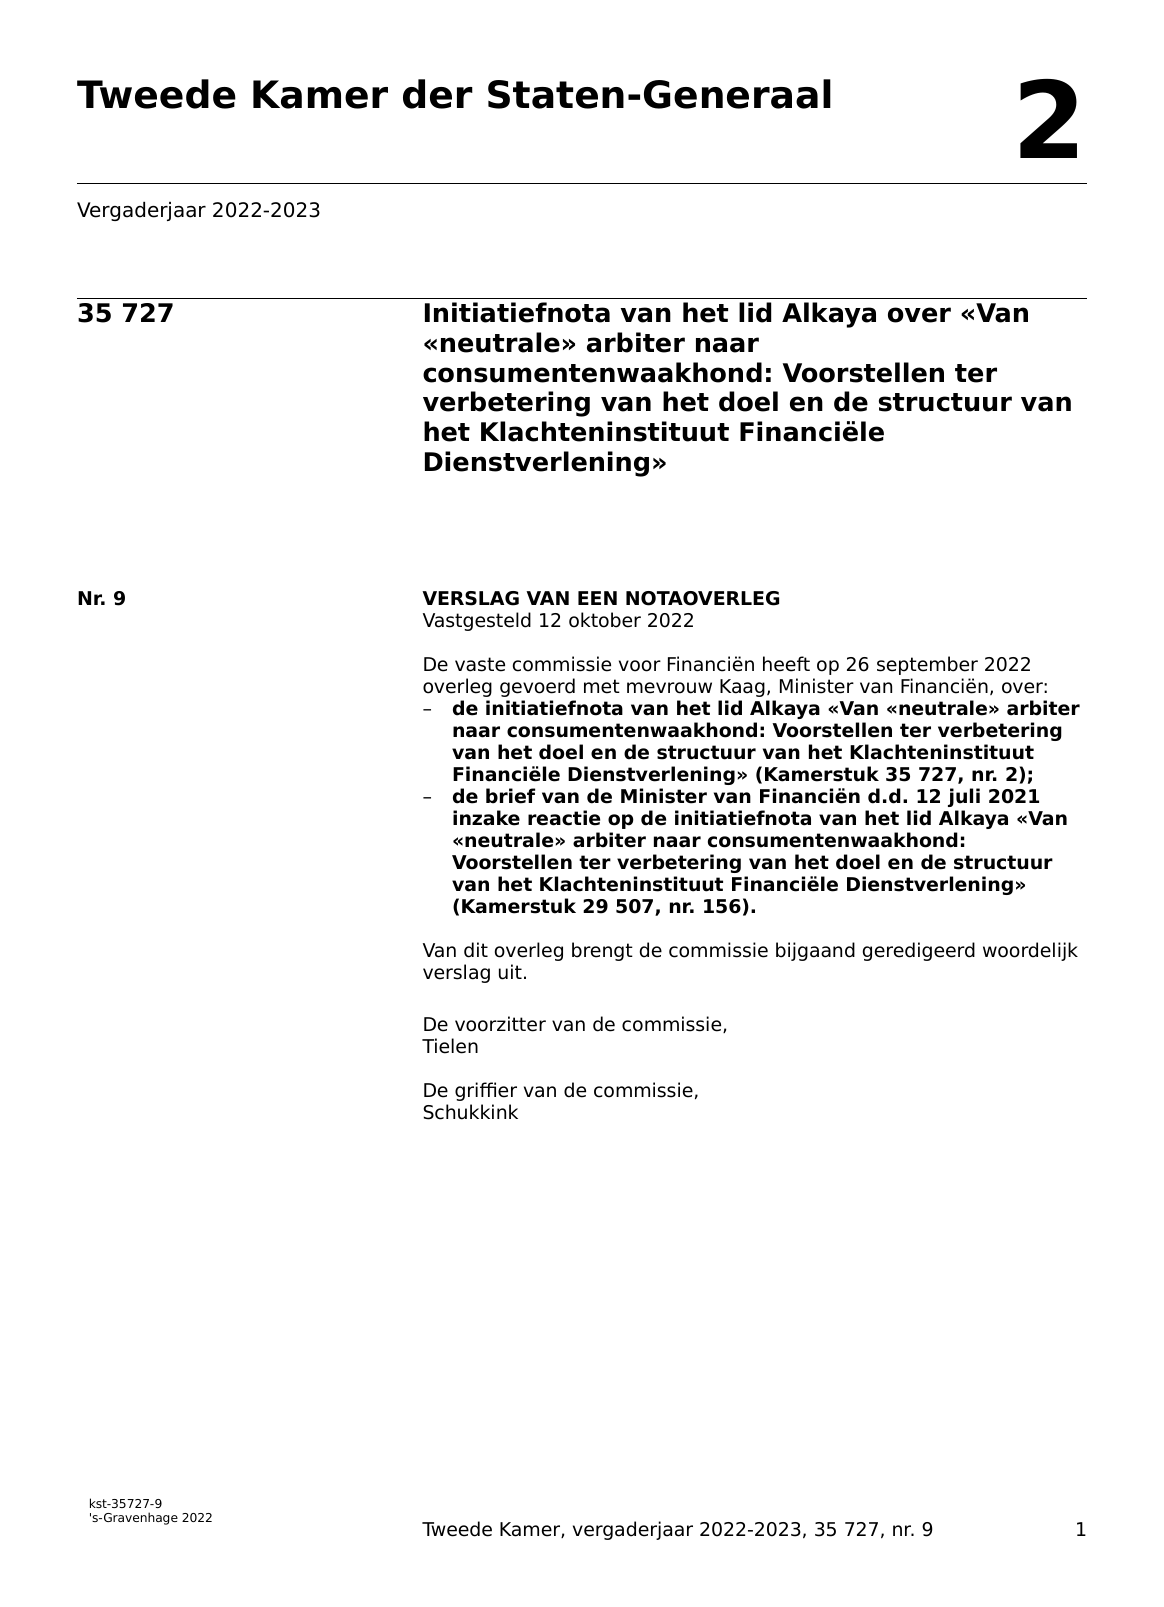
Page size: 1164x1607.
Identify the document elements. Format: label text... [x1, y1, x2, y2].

table_cell Vergaderjaar 2022-2023 [77, 184, 1087, 298]
text Vastgesteld 12 oktober 2022 [422, 610, 1087, 632]
text De griffier van de commissie, Schukkink [422, 1080, 1087, 1124]
subtitle Nr. 9 VERSLAG VAN EEN NOTAOVERLEG [77, 588, 1087, 610]
text – de brief van de Minister van Financiën d.d. 12 juli 2021 inzake reactie op de initiatiefnota van het lid Alkaya «Van «neutrale» arbiter naar consumentenwaakhond: Voorstellen ter verbetering van het doel en de structuur van het Klachteninstituut Financiële Dienstverlening» (Kamerstuk 29 507, nr. 156). [422, 786, 1087, 918]
text 's-Gravenhage 2022 [88, 1511, 323, 1525]
subtitle 35 727 Initiatiefnota van het lid Alkaya over «Van «neutrale» arbiter naar consumentenwaakhond: Voorstellen ter verbetering van het doel en de structuur van het Klachteninstituut Financiële Dienstverlening» [77, 299, 1087, 477]
table_header Tweede Kamer der Staten-Generaal [77, 59, 886, 183]
text Van dit overleg brengt de commissie bijgaand geredigeerd woordelijk verslag uit. [422, 940, 1087, 984]
text – de initiatiefnota van het lid Alkaya «Van «neutrale» arbiter naar consumentenwaakhond: Voorstellen ter verbetering van het doel en de structuur van het Klachteninstituut Financiële Dienstverlening» (Kamerstuk 35 727, nr. 2); [422, 698, 1087, 786]
table_header 2 [886, 59, 1087, 183]
text kst-35727-9 [88, 1497, 323, 1511]
text De vaste commissie voor Financiën heeft op 26 september 2022 overleg gevoerd met mevrouw Kaag, Minister van Financiën, over: [422, 654, 1087, 698]
text De voorzitter van de commissie, Tielen [422, 1014, 1087, 1058]
